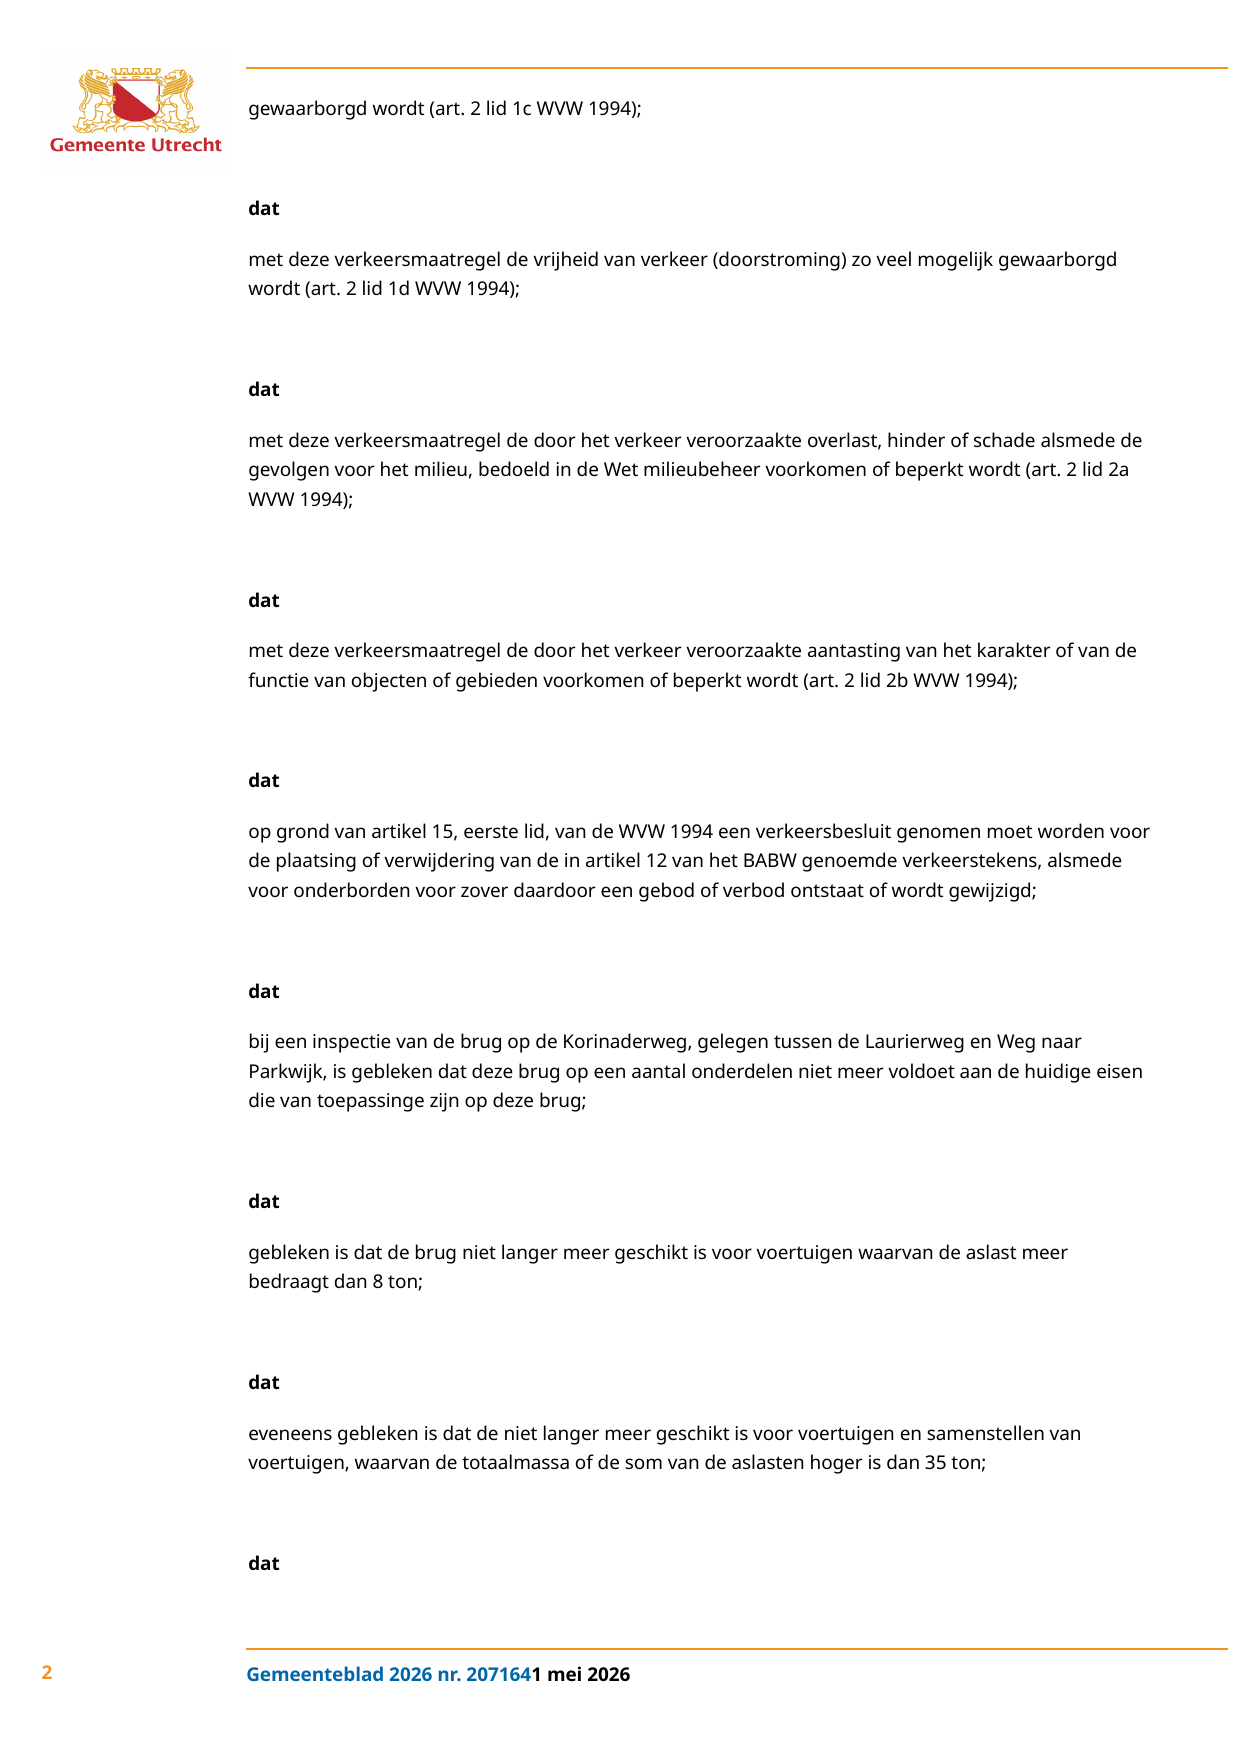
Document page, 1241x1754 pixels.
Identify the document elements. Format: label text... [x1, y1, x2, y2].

text gebleken is dat de brug niet langer meer geschikt is voor voertuigen waarvan de aslast meer bedraagt dan 8 ton; [248, 1239, 1152, 1294]
text dat [248, 1188, 1152, 1214]
text dat [248, 587, 1152, 613]
text dat [248, 196, 1152, 221]
text dat [248, 1550, 1152, 1576]
text met deze verkeersmaatregel de door het verkeer veroorzaakte aantasting van het karakter of van de functie van objecten of gebieden voorkomen of beperkt wordt (art. 2 lid 2b WVW 1994); [248, 637, 1152, 693]
text dat [248, 376, 1152, 402]
text op grond van artikel 15, eerste lid, van de WVW 1994 een verkeersbesluit genomen moet worden voor de plaatsing of verwijdering van de in artikel 12 van het BABW genoemde verkeerstekens, alsmede voor onderborden voor zover daardoor een gebod of verbod ontstaat of wordt gewijzigd; [248, 818, 1152, 903]
text eveneens gebleken is dat de niet langer meer geschikt is voor voertuigen en samenstellen van voertuigen, waarvan de totaalmassa of de som van de aslasten hoger is dan 35 ton; [248, 1420, 1152, 1475]
picture [41, 47, 231, 172]
text gewaarborgd wordt (art. 2 lid 1c WVW 1994); [248, 95, 1152, 121]
text met deze verkeersmaatregel de vrijheid van verkeer (doorstroming) zo veel mogelijk gewaarborgd wordt (art. 2 lid 1d WVW 1994); [248, 246, 1152, 301]
text dat [248, 978, 1152, 1004]
text dat [248, 768, 1152, 793]
text met deze verkeersmaatregel de door het verkeer veroorzaakte overlast, hinder of schade alsmede de gevolgen voor het milieu, bedoeld in de Wet milieubeheer voorkomen of beperkt wordt (art. 2 lid 2a WVW 1994); [248, 427, 1152, 512]
text dat [248, 1369, 1152, 1395]
text bij een inspectie van de brug op de Korinaderweg, gelegen tussen de Laurierweg en Weg naar Parkwijk, is gebleken dat deze brug op een aantal onderdelen niet meer voldoet aan de huidige eisen die van toepassinge zijn op deze brug; [248, 1028, 1152, 1113]
